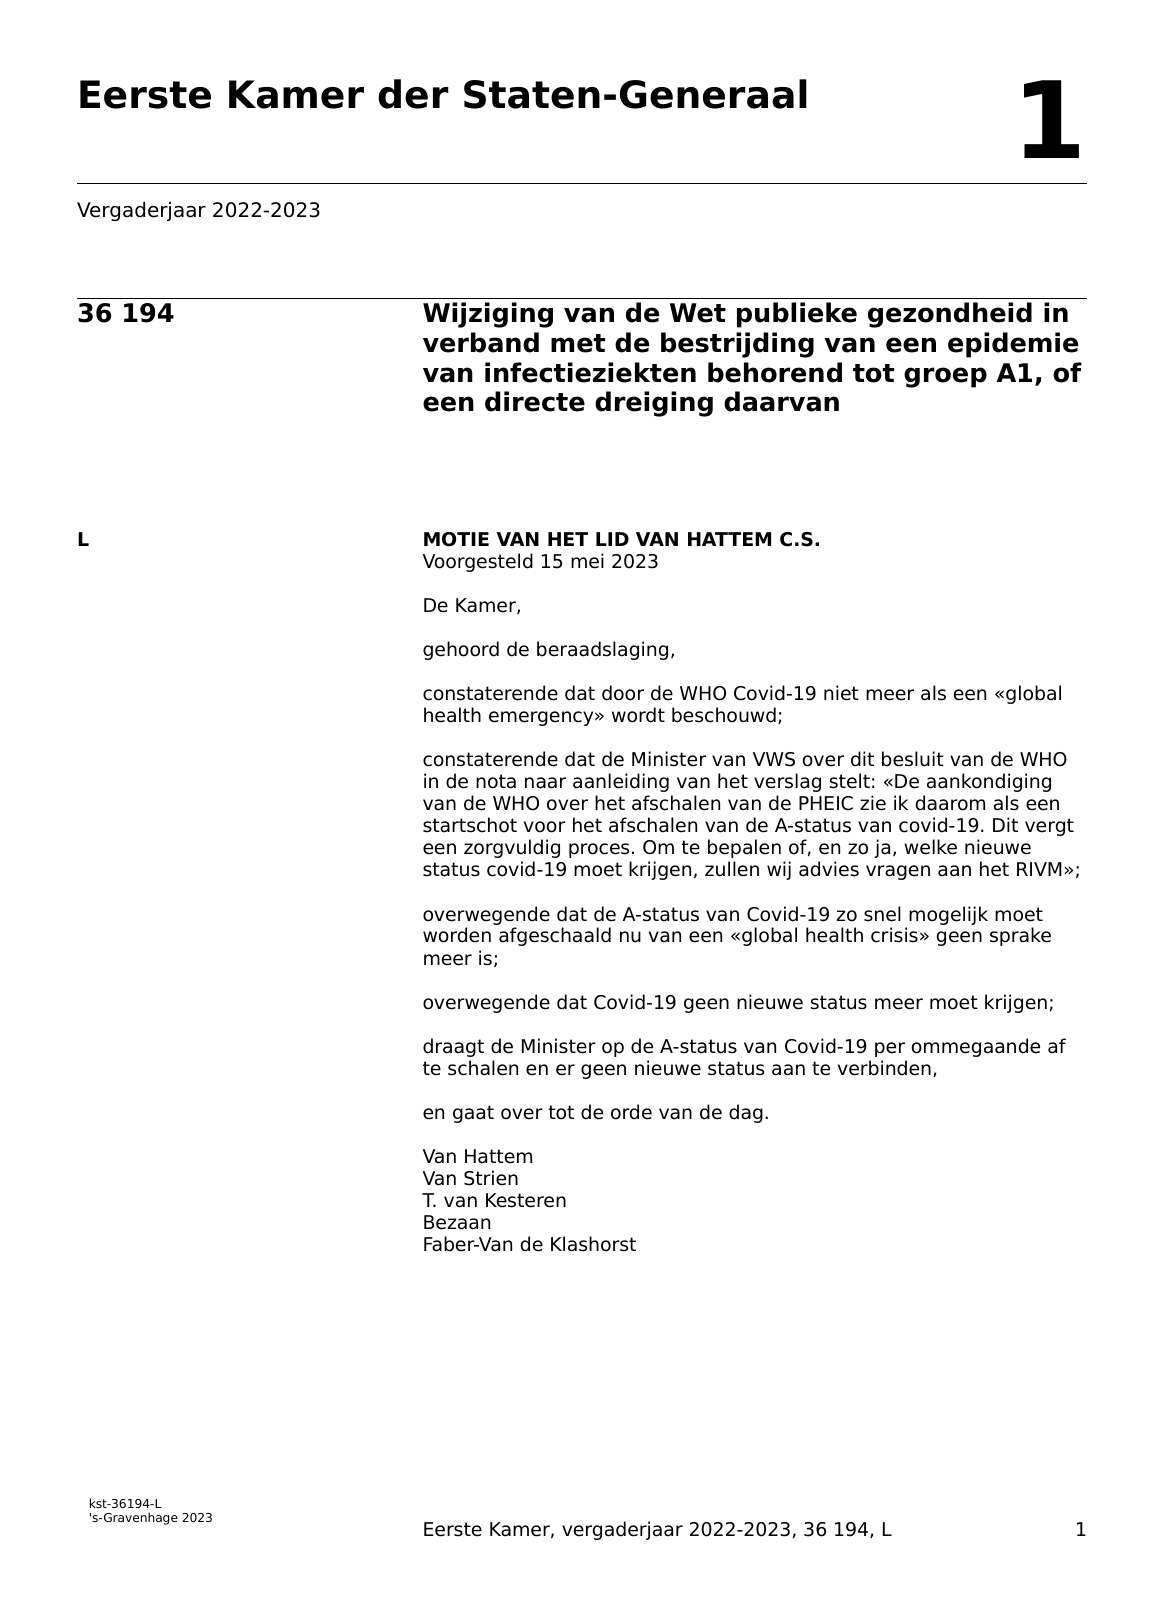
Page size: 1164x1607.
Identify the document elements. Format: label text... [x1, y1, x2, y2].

subtitle 36 194 Wijziging van de Wet publieke gezondheid in verband met de bestrijding van een epidemie van infectieziekten behorend tot groep A1, of een directe dreiging daarvan [77, 299, 1087, 418]
text T. van Kesteren [422, 1190, 1087, 1212]
text draagt de Minister op de A-status van Covid-19 per ommegaande af te schalen en er geen nieuwe status aan te verbinden, [422, 1036, 1087, 1080]
text Van Strien [422, 1168, 1087, 1190]
text gehoord de beraadslaging, [422, 639, 1087, 661]
text Faber-Van de Klashorst [422, 1234, 1087, 1256]
text constaterende dat de Minister van VWS over dit besluit van de WHO in de nota naar aanleiding van het verslag stelt: «De aankondiging van de WHO over het afschalen van de PHEIC zie ik daarom als een startschot voor het afschalen van de A-status van covid-19. Dit vergt een zorgvuldig proces. Om te bepalen of, en zo ja, welke nieuwe status covid-19 moet krijgen, zullen wij advies vragen aan het RIVM»; [422, 749, 1087, 881]
text De Kamer, [422, 595, 1087, 617]
text Van Hattem [422, 1146, 1087, 1168]
table_cell Vergaderjaar 2022-2023 [77, 184, 1087, 298]
text constaterende dat door de WHO Covid-19 niet meer als een «global health emergency» wordt beschouwd; [422, 683, 1087, 727]
table_header Eerste Kamer der Staten-Generaal [77, 59, 886, 183]
text Bezaan [422, 1212, 1087, 1234]
text kst-36194-L [88, 1497, 323, 1511]
text Voorgesteld 15 mei 2023 [422, 551, 1087, 573]
text en gaat over tot de orde van de dag. [422, 1102, 1087, 1124]
table_header 1 [886, 59, 1087, 183]
subtitle L MOTIE VAN HET LID VAN HATTEM C.S. [77, 529, 1087, 551]
text overwegende dat Covid-19 geen nieuwe status meer moet krijgen; [422, 992, 1087, 1013]
text overwegende dat de A-status van Covid-19 zo snel mogelijk moet worden afgeschaald nu van een «global health crisis» geen sprake meer is; [422, 903, 1087, 969]
text 's-Gravenhage 2023 [88, 1511, 323, 1525]
